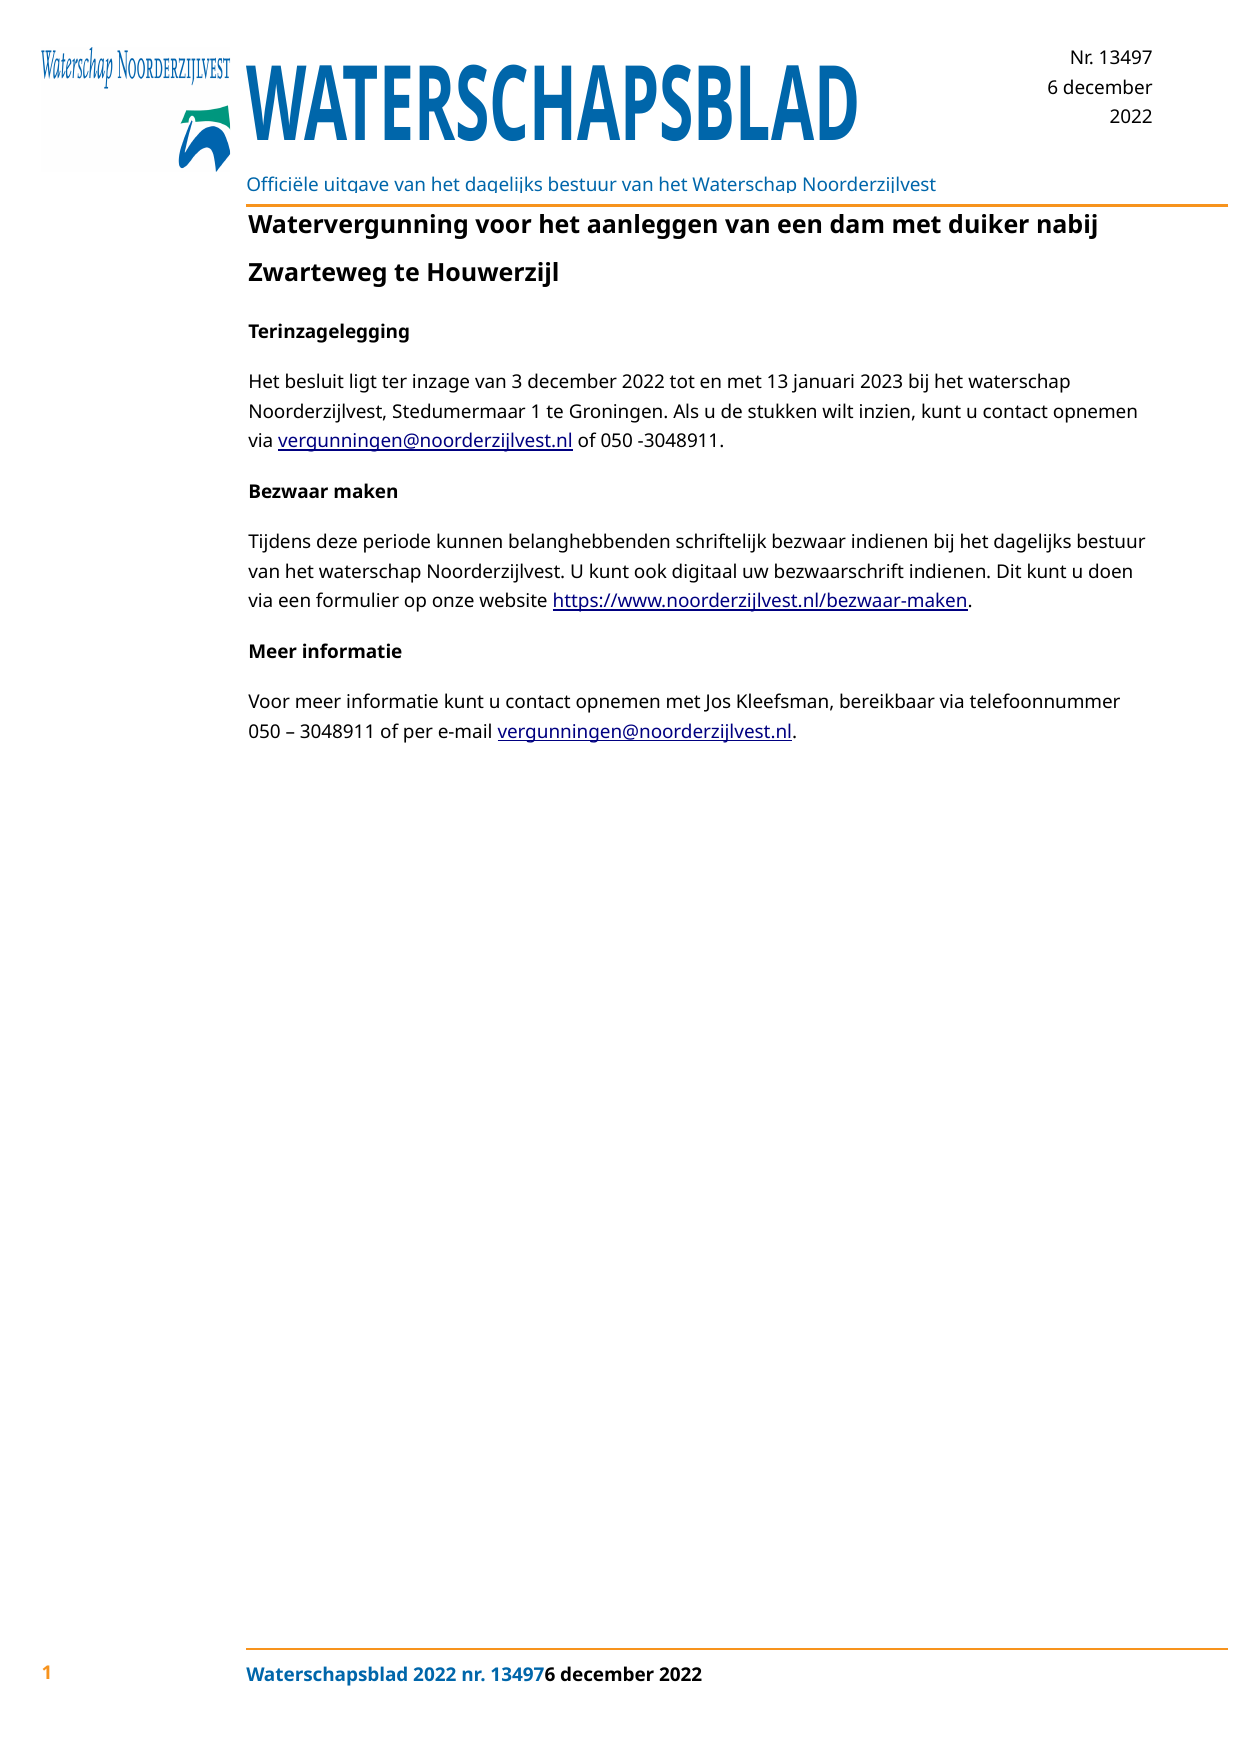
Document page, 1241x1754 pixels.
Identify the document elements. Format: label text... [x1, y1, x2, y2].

picture [41, 47, 231, 172]
text Terinzagelegging [248, 318, 1152, 344]
text Voor meer informatie kunt u contact opnemen met Jos Kleefsman, bereikbaar via telefoonnummer 050 – 3048911 of per e-mail vergunningen@noorderzijlvest.nl. [248, 688, 1152, 744]
text Het besluit ligt ter inzage van 3 december 2022 tot en met 13 januari 2023 bij het waterschap Noorderzijlvest, Stedumermaar 1 te Groningen. Als u de stukken wilt inzien, kunt u contact opnemen via vergunningen@noorderzijlvest.nl of 050 -3048911. [248, 368, 1152, 453]
text Meer informatie [248, 638, 1152, 664]
text Bezwaar maken [248, 478, 1152, 504]
text Watervergunning voor het aanleggen van een dam met duiker nabij Zwarteweg te Houwerzijl [248, 207, 1152, 288]
text Tijdens deze periode kunnen belanghebbenden schriftelijk bezwaar indienen bij het dagelijks bestuur van het waterschap Noorderzijlvest. U kunt ook digitaal uw bezwaarschrift indienen. Dit kunt u doen via een formulier op onze website https://www.noorderzijlvest.nl/bezwaar-maken. [248, 528, 1152, 613]
